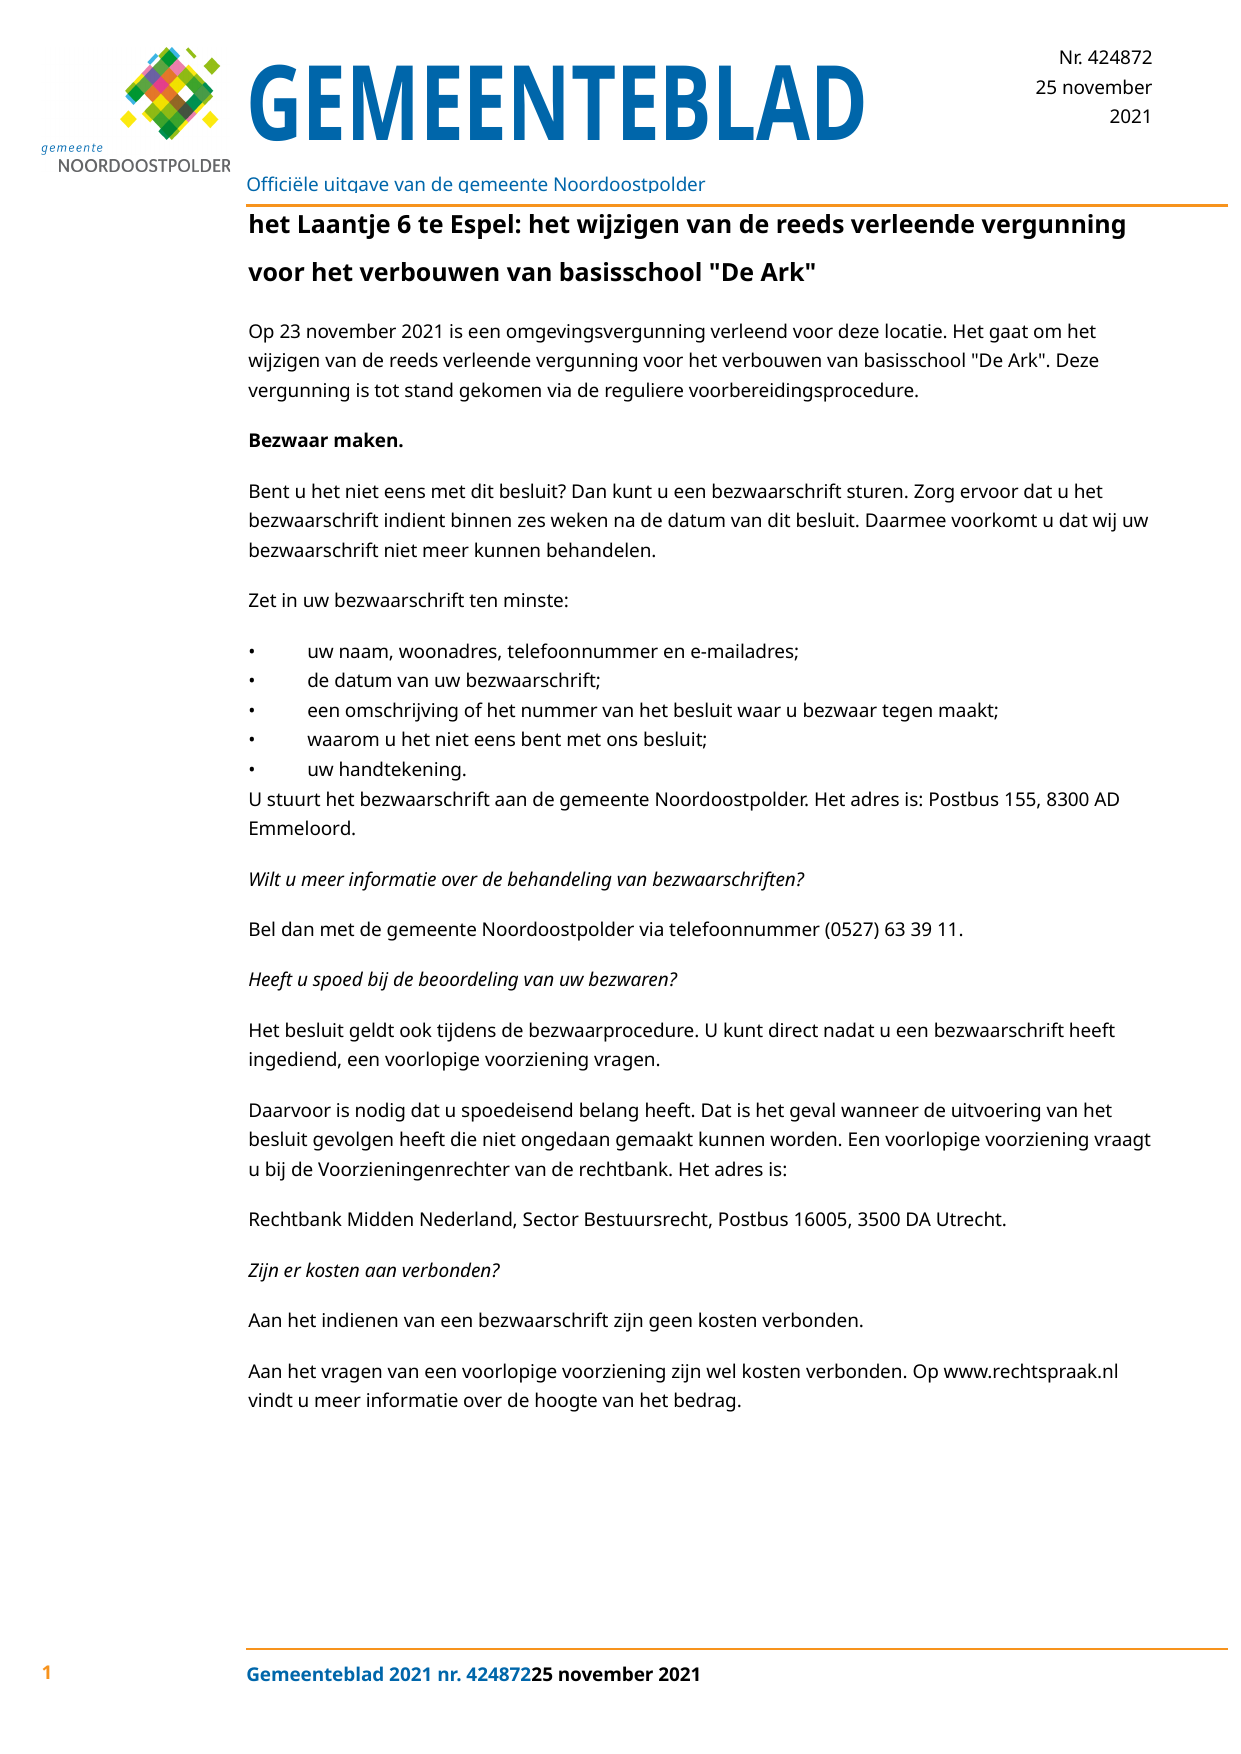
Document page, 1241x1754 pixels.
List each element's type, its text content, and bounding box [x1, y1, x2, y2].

text Wilt u meer informatie over de behandeling van bezwaarschriften? [248, 866, 1152, 892]
text Daarvoor is nodig dat u spoedeisend belang heeft. Dat is het geval wanneer de uitvoering van het besluit gevolgen heeft die niet ongedaan gemaakt kunnen worden. Een voorlopige voorziening vraagt u bij de Voorzieningenrechter van de rechtbank. Het adres is: [248, 1097, 1152, 1182]
text Het besluit geldt ook tijdens de bezwaarprocedure. U kunt direct nadat u een bezwaarschrift heeft ingediend, een voorlopige voorziening vragen. [248, 1017, 1152, 1072]
text Aan het indienen van een bezwaarschrift zijn geen kosten verbonden. [248, 1307, 1152, 1333]
list waarom u het niet eens bent met ons besluit; [248, 727, 1152, 752]
text Heeft u spoed bij de beoordeling van uw bezwaren? [248, 967, 1152, 992]
text U stuurt het bezwaarschrift aan de gemeente Noordoostpolder. Het adres is: Postbus 155, 8300 AD Emmeloord. [248, 786, 1152, 841]
text Bezwaar maken. [248, 427, 1152, 453]
text het Laantje 6 te Espel: het wijzigen van de reeds verleende vergunning voor het verbouwen van basisschool "De Ark" [248, 207, 1152, 288]
list een omschrijving of het nummer van het besluit waar u bezwaar tegen maakt; [248, 697, 1152, 723]
text Aan het vragen van een voorlopige voorziening zijn wel kosten verbonden. Op www.rechtspraak.nl vindt u meer informatie over de hoogte van het bedrag. [248, 1358, 1152, 1413]
list uw handtekening. [248, 756, 1152, 782]
text Bel dan met de gemeente Noordoostpolder via telefoonnummer (0527) 63 39 11. [248, 916, 1152, 942]
list de datum van uw bezwaarschrift; [248, 667, 1152, 693]
text Op 23 november 2021 is een omgevingsvergunning verleend voor deze locatie. Het gaat om het wijzigen van de reeds verleende vergunning voor het verbouwen van basisschool "De Ark". Deze vergunning is tot stand gekomen via de reguliere voorbereidingsprocedure. [248, 318, 1152, 403]
picture [41, 47, 231, 172]
text Rechtbank Midden Nederland, Sector Bestuursrecht, Postbus 16005, 3500 DA Utrecht. [248, 1207, 1152, 1232]
text Bent u het niet eens met dit besluit? Dan kunt u een bezwaarschrift sturen. Zorg ervoor dat u het bezwaarschrift indient binnen zes weken na de datum van dit besluit. Daarmee voorkomt u dat wij uw bezwaarschrift niet meer kunnen behandelen. [248, 478, 1152, 563]
text Zet in uw bezwaarschrift ten minste: [248, 587, 1152, 613]
text Zijn er kosten aan verbonden? [248, 1257, 1152, 1283]
list uw naam, woonadres, telefoonnummer en e-mailadres; [248, 638, 1152, 664]
